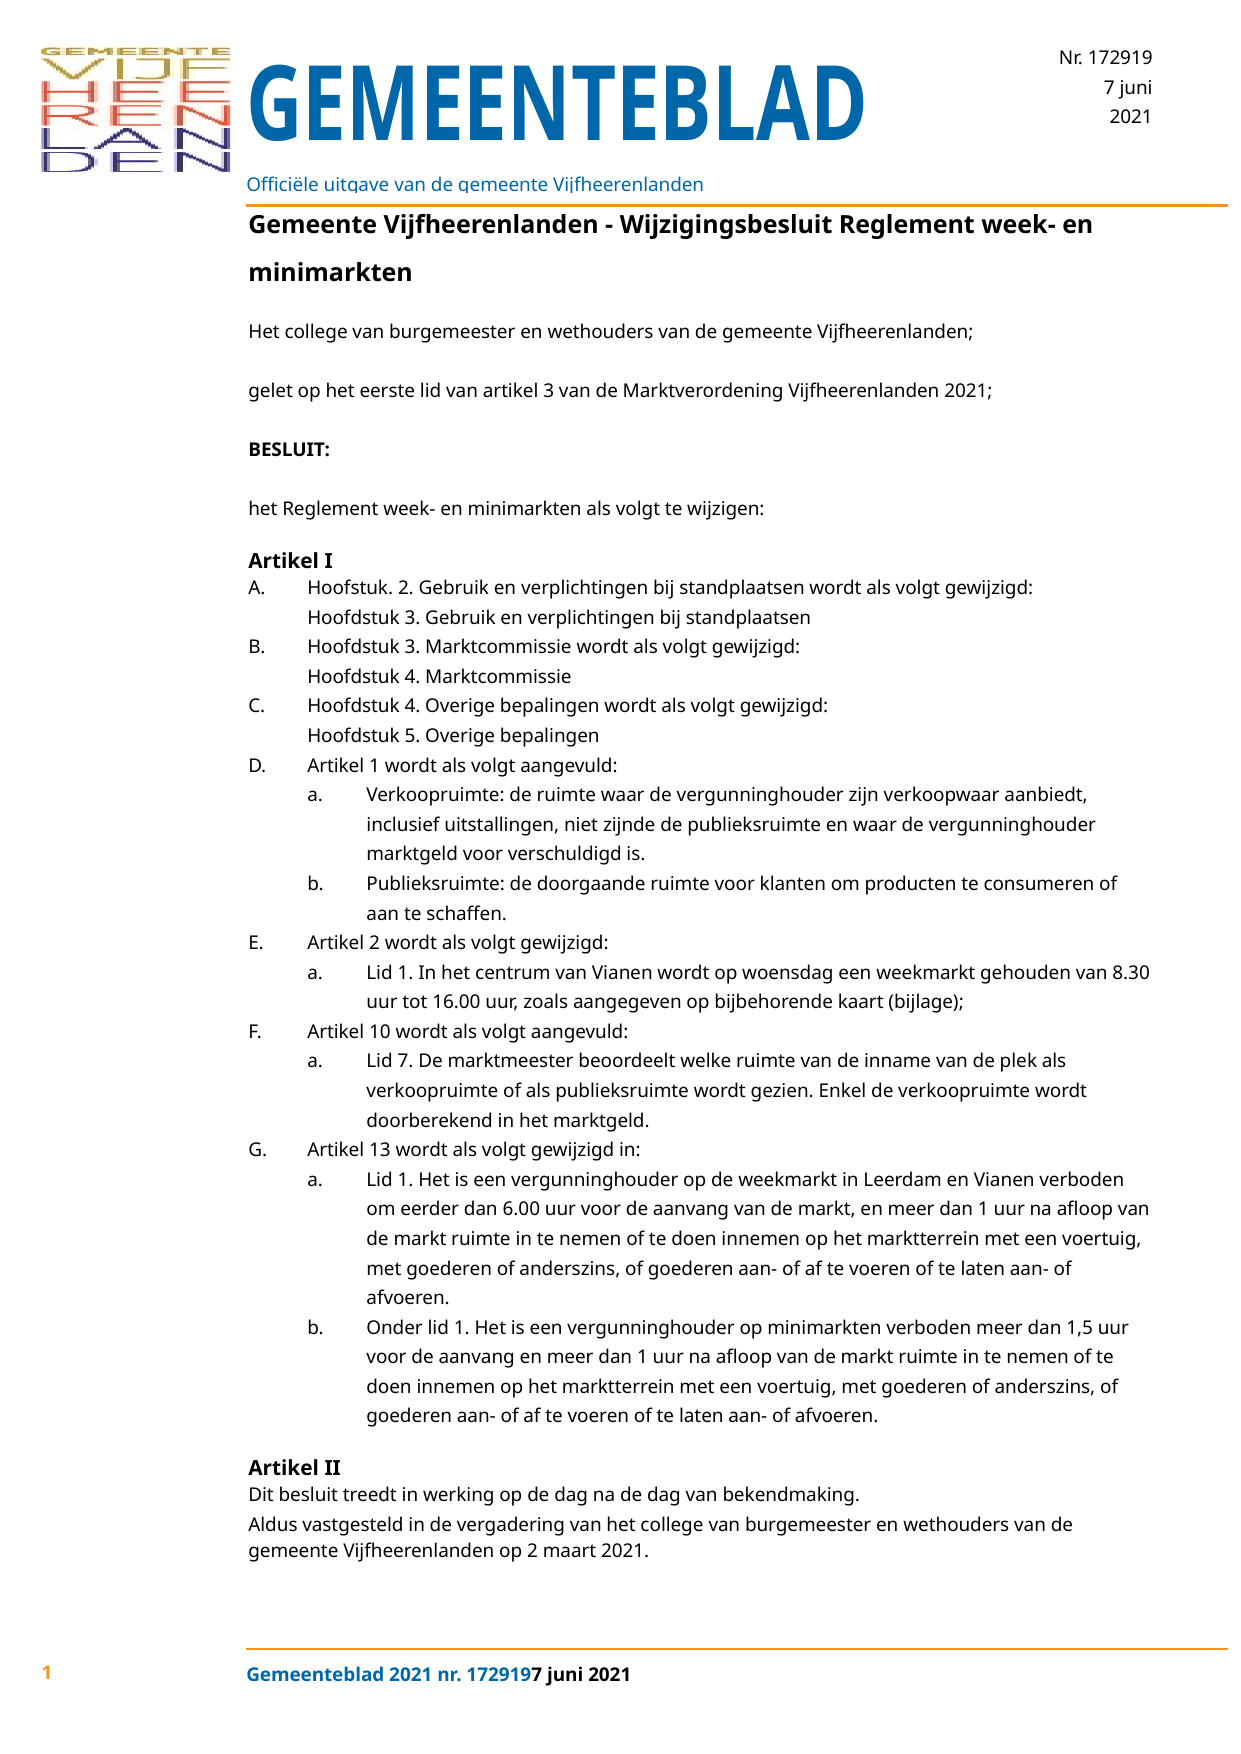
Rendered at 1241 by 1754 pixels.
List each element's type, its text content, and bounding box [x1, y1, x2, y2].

text het Reglement week- en minimarkten als volgt te wijzigen: [248, 495, 1152, 521]
list Lid 1. Het is een vergunninghouder op de weekmarkt in Leerdam en Vianen verboden om eerder dan 6.00 uur voor de aanvang van de markt, en meer dan 1 uur na afloop van de markt ruimte in te nemen of te doen innemen op het marktterrein met een voertuig, met goederen of anderszins, of goederen aan- of af te voeren of te laten aan- of afvoeren. [307, 1166, 1152, 1310]
list Publieksruimte: de doorgaande ruimte voor klanten om producten te consumeren of aan te schaffen. [307, 870, 1152, 925]
list Hoofstuk. 2. Gebruik en verplichtingen bij standplaatsen wordt als volgt gewijzigd: [248, 574, 1152, 600]
text Artikel II [248, 1453, 1152, 1481]
list Lid 1. In het centrum van Vianen wordt op woensdag een weekmarkt gehouden van 8.30 uur tot 16.00 uur, zoals aangegeven op bijbehorende kaart (bijlage); [307, 959, 1152, 1014]
list Onder lid 1. Het is een vergunninghouder op minimarkten verboden meer dan 1,5 uur voor de aanvang en meer dan 1 uur na afloop van de markt ruimte in te nemen of te doen innemen op het marktterrein met een voertuig, met goederen of anderszins, of goederen aan- of af te voeren of te laten aan- of afvoeren. [307, 1314, 1152, 1428]
list Artikel 10 wordt als volgt aangevuld: [248, 1018, 1152, 1044]
text Dit besluit treedt in werking op de dag na de dag van bekendmaking. [248, 1481, 1152, 1507]
list Hoofdstuk 3. Marktcommissie wordt als volgt gewijzigd: [248, 633, 1152, 659]
list Artikel 1 wordt als volgt aangevuld: [248, 752, 1152, 777]
list Hoofdstuk 3. Gebruik en verplichtingen bij standplaatsen [248, 604, 1152, 629]
list Hoofdstuk 4. Overige bepalingen wordt als volgt gewijzigd: [248, 693, 1152, 718]
list Artikel 13 wordt als volgt gewijzigd in: [248, 1136, 1152, 1162]
list Artikel 2 wordt als volgt gewijzigd: [248, 929, 1152, 955]
list Hoofdstuk 4. Marktcommissie [248, 663, 1152, 689]
text Aldus vastgesteld in de vergadering van het college van burgemeester en wethouders van de gemeente Vijfheerenlanden op 2 maart 2021. [248, 1511, 1152, 1562]
picture [41, 47, 231, 172]
text Artikel I [248, 546, 1152, 574]
text Gemeente Vijfheerenlanden - Wijzigingsbesluit Reglement week- en minimarkten [248, 207, 1152, 288]
text Het college van burgemeester en wethouders van de gemeente Vijfheerenlanden; [248, 318, 1152, 344]
text BESLUIT: [248, 436, 1152, 462]
list Hoofdstuk 5. Overige bepalingen [248, 722, 1152, 748]
text gelet op het eerste lid van artikel 3 van de Marktverordening Vijfheerenlanden 2021; [248, 377, 1152, 403]
list Verkoopruimte: de ruimte waar de vergunninghouder zijn verkoopwaar aanbiedt, inclusief uitstallingen, niet zijnde de publieksruimte en waar de vergunninghouder marktgeld voor verschuldigd is. [307, 781, 1152, 866]
list Lid 7. De marktmeester beoordeelt welke ruimte van de inname van de plek als verkoopruimte of als publieksruimte wordt gezien. Enkel de verkoopruimte wordt doorberekend in het marktgeld. [307, 1048, 1152, 1132]
